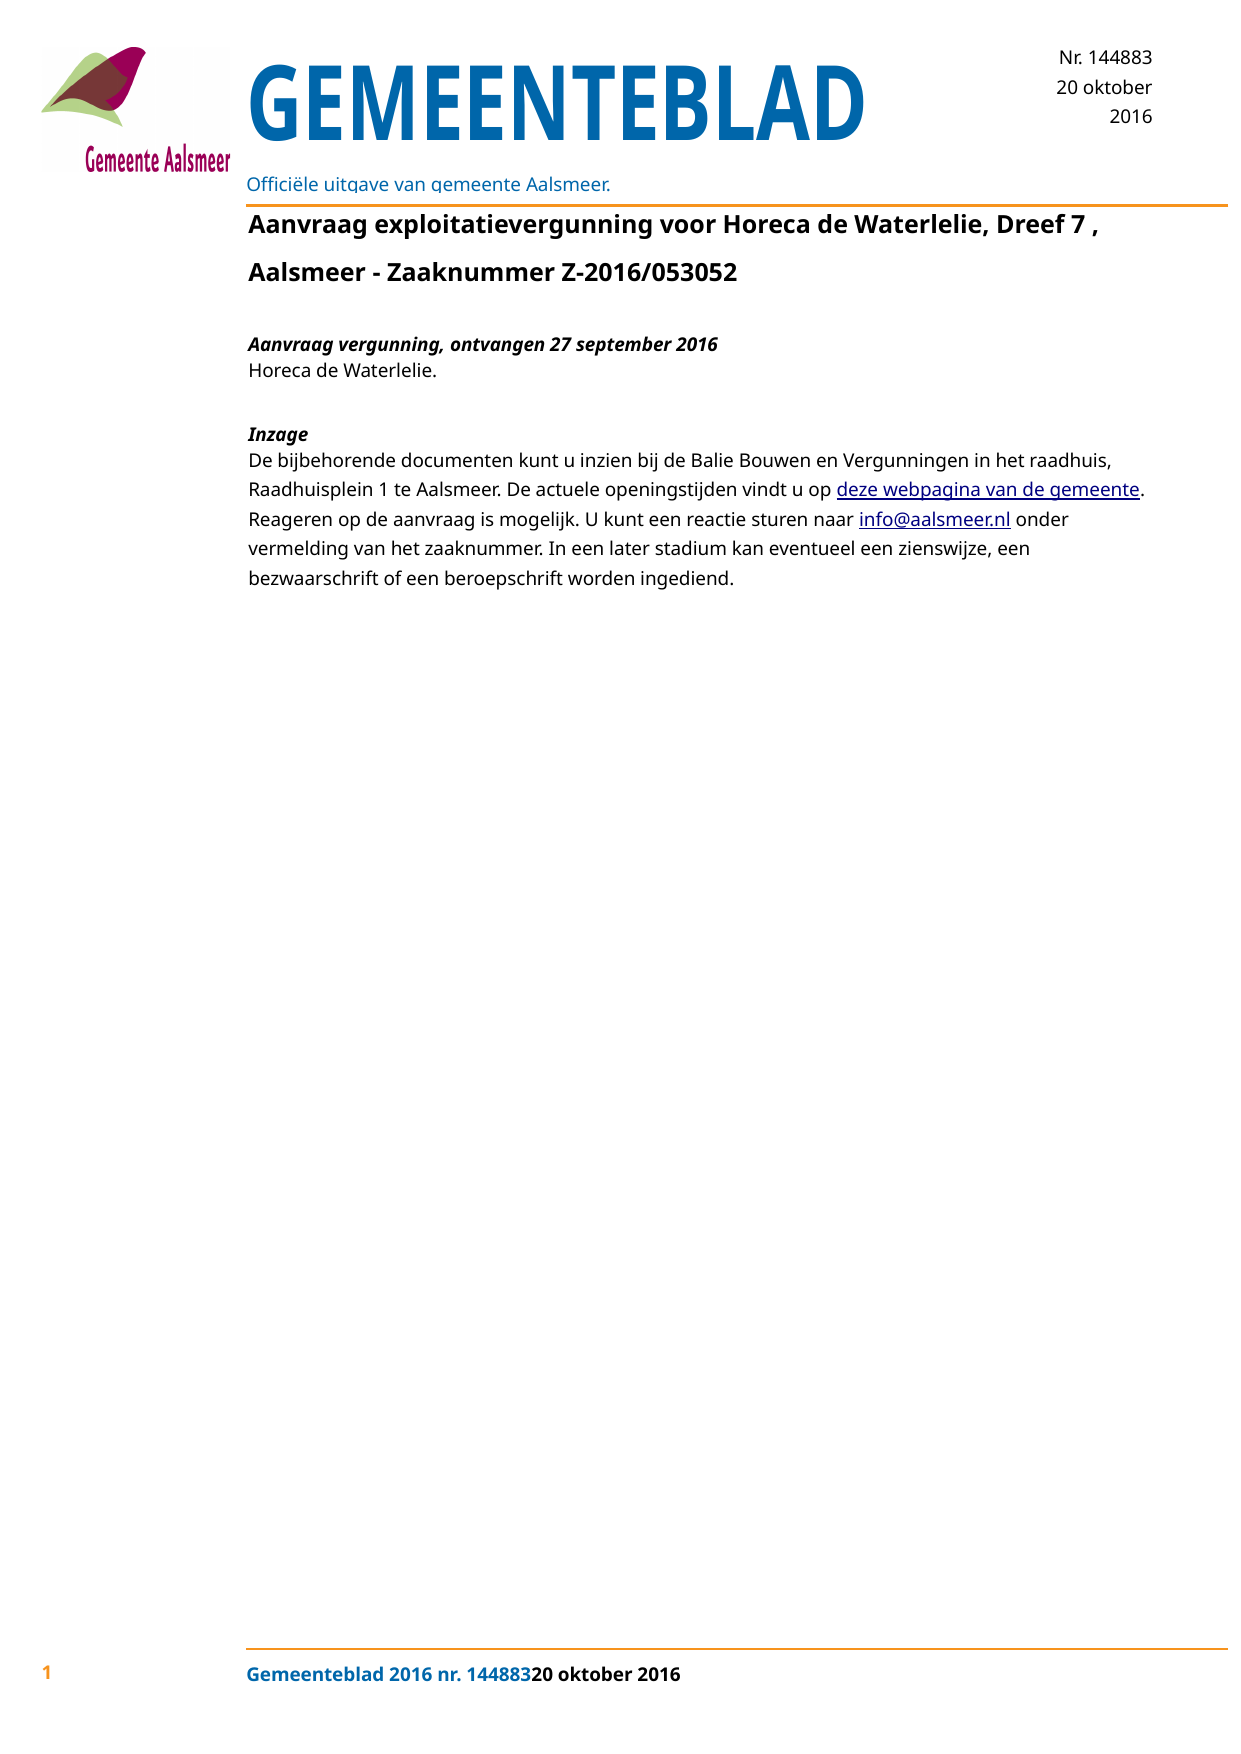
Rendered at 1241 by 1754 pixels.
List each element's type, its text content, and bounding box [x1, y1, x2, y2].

text Horeca de Waterlelie. [248, 357, 1152, 383]
text ​ [248, 616, 1152, 641]
text Aanvraag vergunning, ontvangen 27 september 2016 [248, 331, 1152, 357]
text Aanvraag exploitatievergunning voor Horeca de Waterlelie, Dreef 7 , Aalsmeer - Zaaknummer Z-2016/053052 [248, 207, 1152, 288]
picture [41, 47, 231, 172]
text De bijbehorende documenten kunt u inzien bij de Balie Bouwen en Vergunningen in het raadhuis, Raadhuisplein 1 te Aalsmeer. De actuele openingstijden vindt u op deze webpagina van de gemeente. Reageren op de aanvraag is mogelijk. U kunt een reactie sturen naar info@aalsmeer.nl onder vermelding van het zaaknummer. In een later stadium kan eventueel een zienswijze, een bezwaarschrift of een beroepschrift worden ingediend. [248, 447, 1152, 591]
text Inzage [248, 421, 1152, 447]
